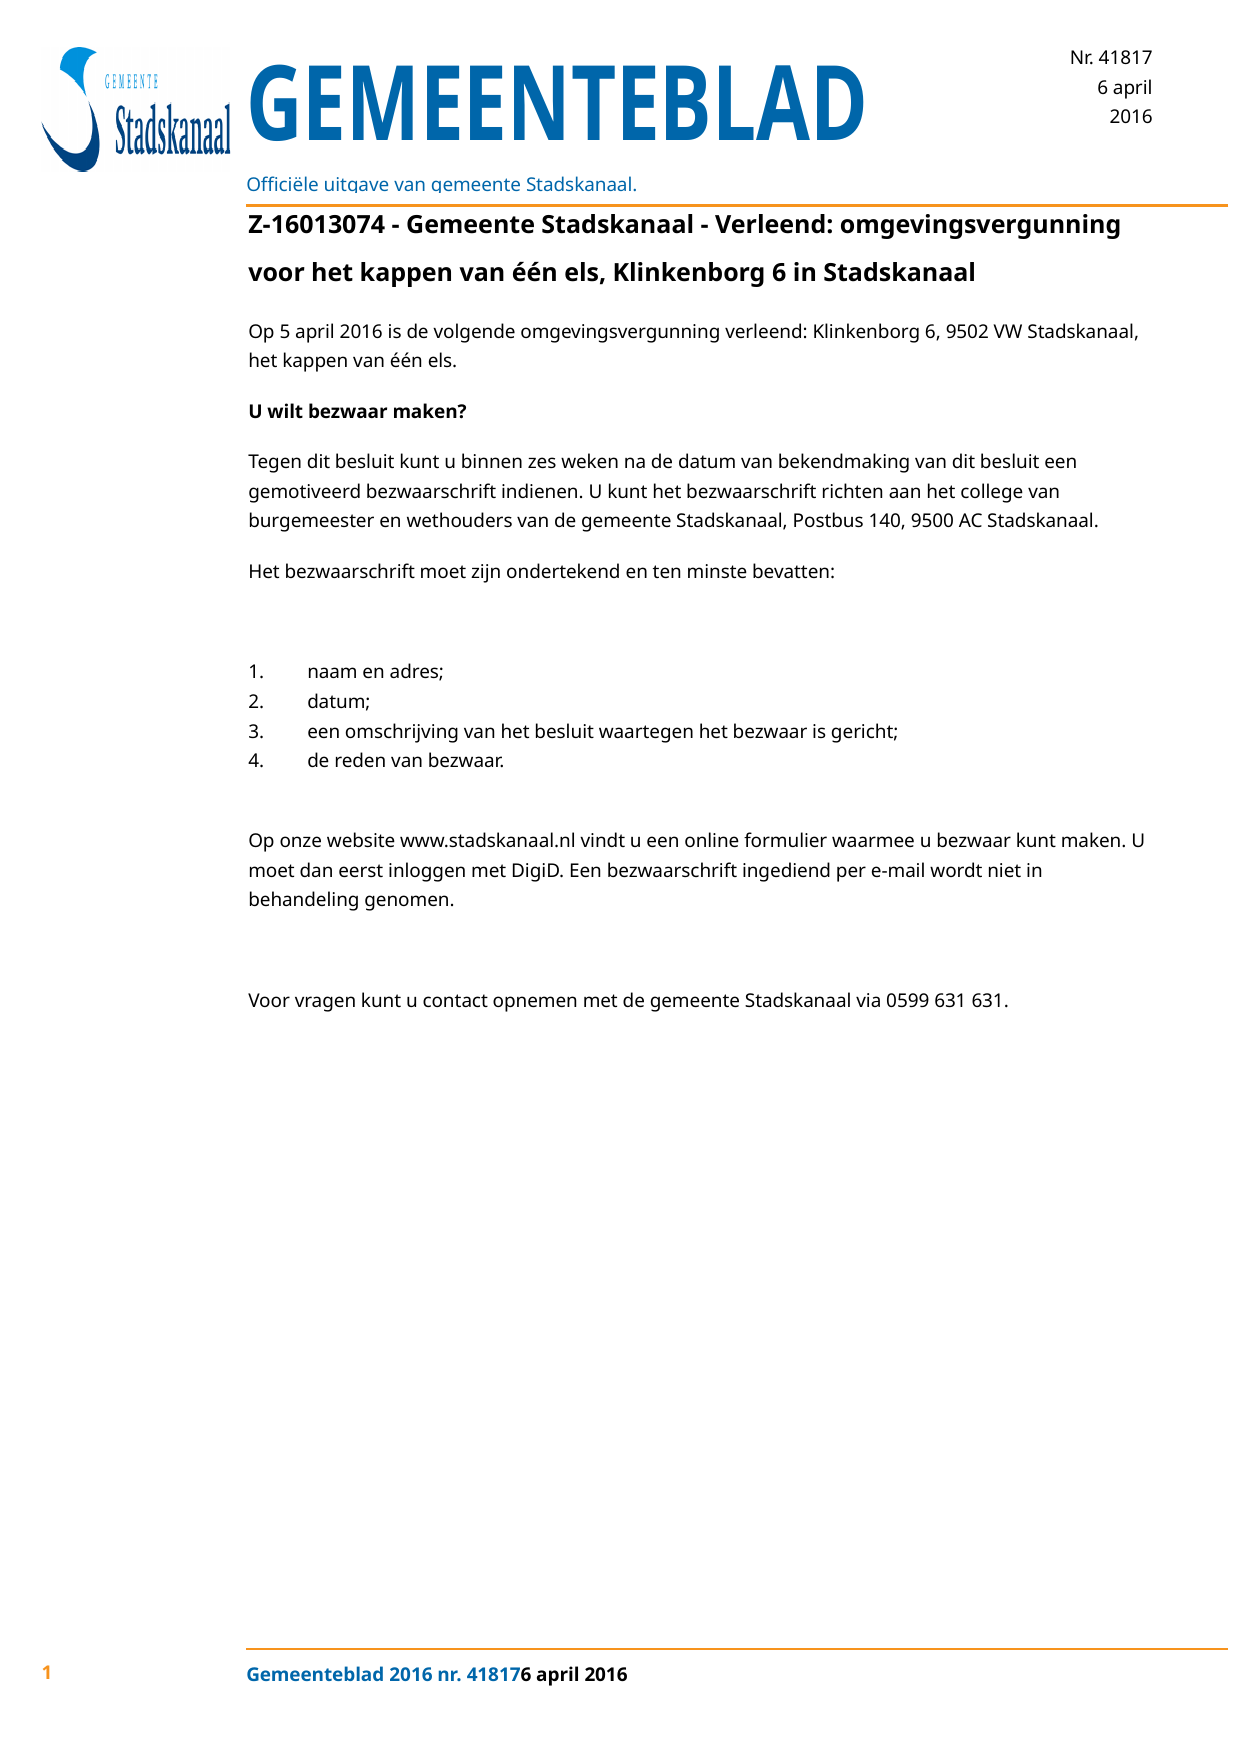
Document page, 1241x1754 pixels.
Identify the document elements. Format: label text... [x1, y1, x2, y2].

text Het bezwaarschrift moet zijn ondertekend en ten minste bevatten: [248, 558, 1152, 584]
list datum; [248, 688, 1152, 714]
list naam en adres; [248, 659, 1152, 684]
text Op onze website www.stadskanaal.nl vindt u een online formulier waarmee u bezwaar kunt maken. U moet dan eerst inloggen met DigiD. Een bezwaarschrift ingediend per e-mail wordt niet in behandeling genomen. [248, 827, 1152, 912]
picture [41, 47, 231, 172]
list een omschrijving van het besluit waartegen het bezwaar is gericht; [248, 718, 1152, 744]
text Op 5 april 2016 is de volgende omgevingsvergunning verleend: Klinkenborg 6, 9502 VW Stadskanaal, het kappen van één els. [248, 318, 1152, 373]
text Z-16013074 - Gemeente Stadskanaal - Verleend: omgevingsvergunning voor het kappen van één els, Klinkenborg 6 in Stadskanaal [248, 207, 1152, 288]
list de reden van bezwaar. [248, 747, 1152, 773]
text Voor vragen kunt u contact opnemen met de gemeente Stadskanaal via 0599 631 631. [248, 987, 1152, 1013]
text U wilt bezwaar maken? [248, 398, 1152, 424]
text Tegen dit besluit kunt u binnen zes weken na de datum van bekendmaking van dit besluit een gemotiveerd bezwaarschrift indienen. U kunt het bezwaarschrift richten aan het college van burgemeester en wethouders van de gemeente Stadskanaal, Postbus 140, 9500 AC Stadskanaal. [248, 448, 1152, 533]
